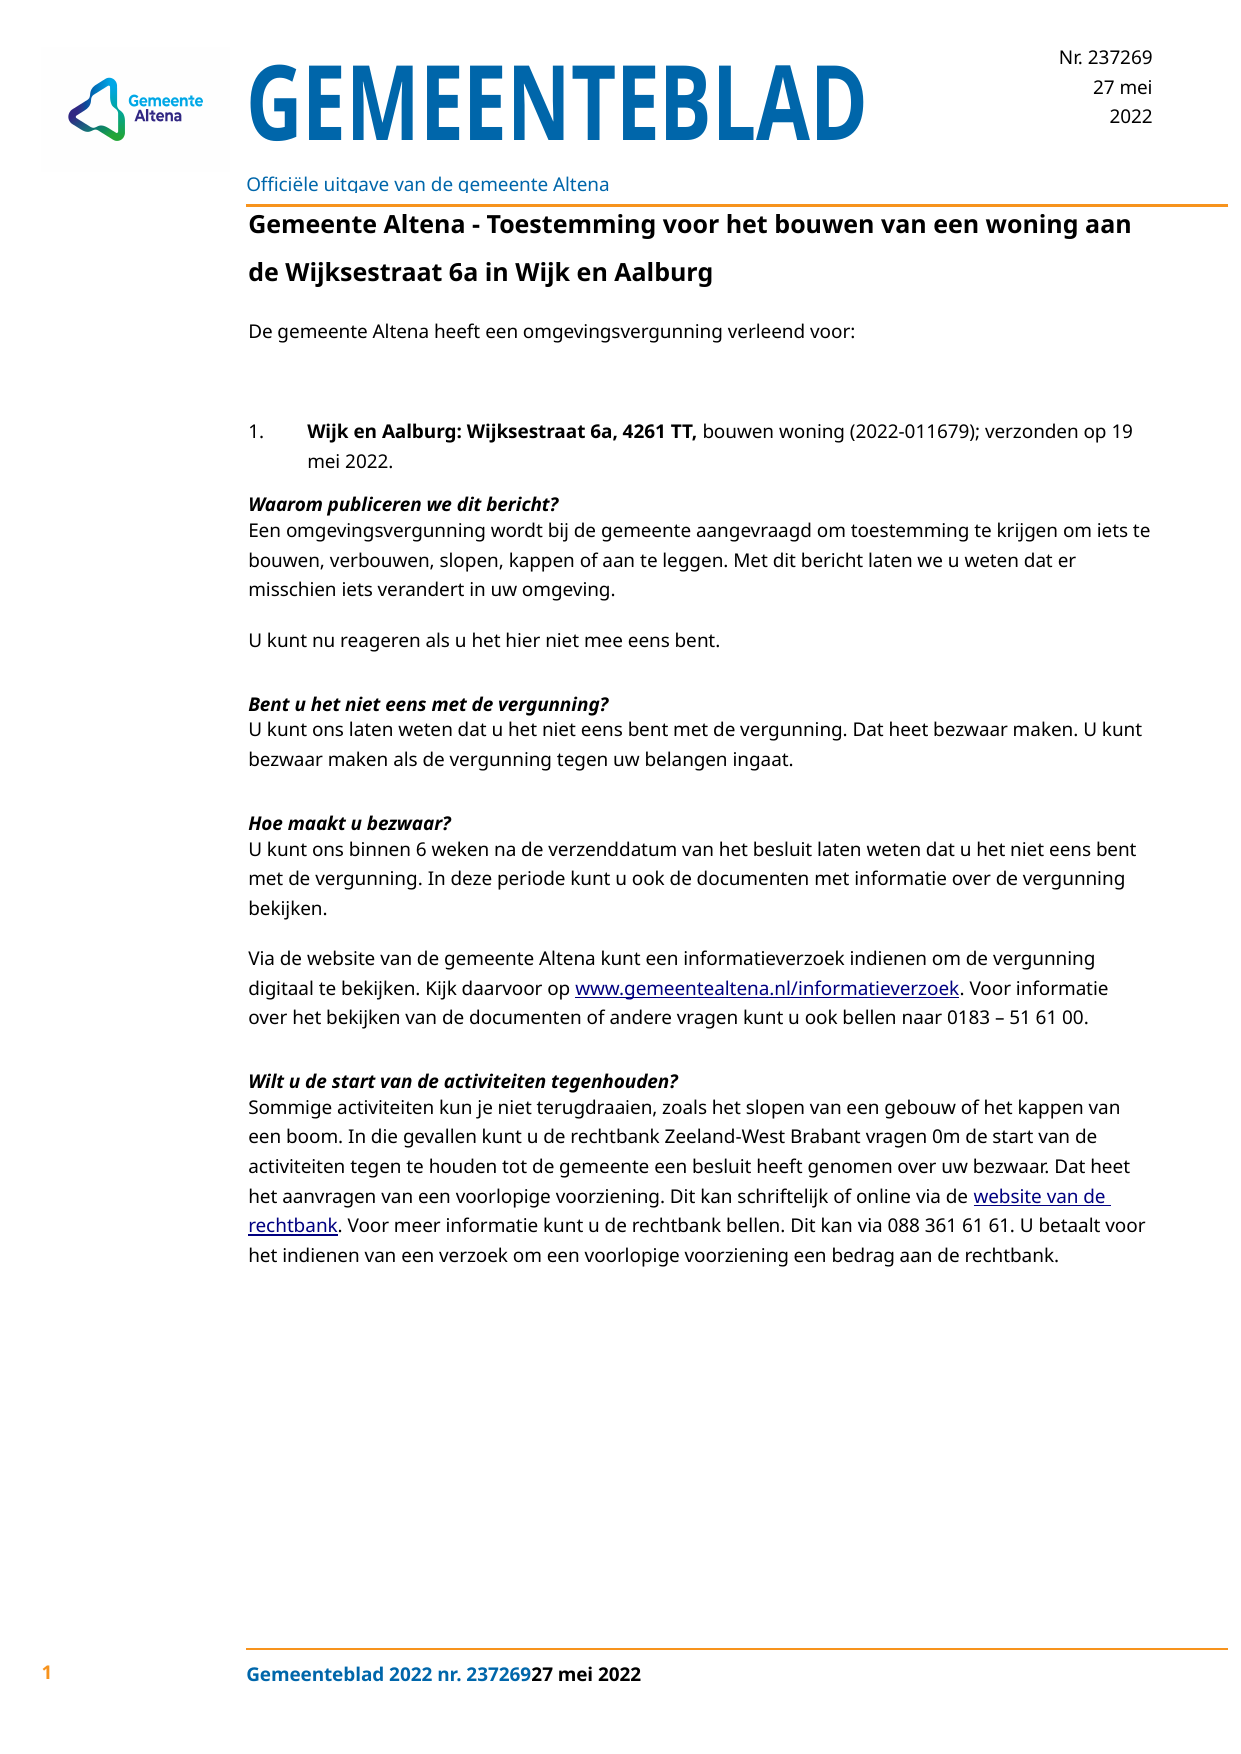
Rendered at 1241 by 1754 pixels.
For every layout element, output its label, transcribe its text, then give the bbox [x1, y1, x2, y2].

text Waarom publiceren we dit bericht? [248, 491, 1152, 517]
text Sommige activiteiten kun je niet terugdraaien, zoals het slopen van een gebouw of het kappen van een boom. In die gevallen kunt u de rechtbank Zeeland-West Brabant vragen 0m de start van de activiteiten tegen te houden tot de gemeente een besluit heeft genomen over uw bezwaar. Dat heet het aanvragen van een voorlopige voorziening. Dit kan schriftelijk of online via de website van de rechtbank. Voor meer informatie kunt u de rechtbank bellen. Dit kan via 088 361 61 61. U betaalt voor het indienen van een verzoek om een voorlopige voorziening een bedrag aan de rechtbank. [248, 1094, 1152, 1268]
text De gemeente Altena heeft een omgevingsvergunning verleend voor: [248, 318, 1152, 344]
text Wilt u de start van de activiteiten tegenhouden? [248, 1068, 1152, 1094]
text Een omgevingsvergunning wordt bij de gemeente aangevraagd om toestemming te krijgen om iets te bouwen, verbouwen, slopen, kappen of aan te leggen. Met dit bericht laten we u weten dat er misschien iets verandert in uw omgeving. [248, 517, 1152, 602]
text Bent u het niet eens met de vergunning? [248, 691, 1152, 716]
text Via de website van de gemeente Altena kunt een informatieverzoek indienen om de vergunning digitaal te bekijken. Kijk daarvoor op www.gemeentealtena.nl/informatieverzoek. Voor informatie over het bekijken van de documenten of andere vragen kunt u ook bellen naar 0183 – 51 61 00. [248, 945, 1152, 1030]
text U kunt ons laten weten dat u het niet eens bent met de vergunning. Dat heet bezwaar maken. U kunt bezwaar maken als de vergunning tegen uw belangen ingaat. [248, 716, 1152, 772]
text Gemeente Altena - Toestemming voor het bouwen van een woning aan de Wijksestraat 6a in Wijk en Aalburg [248, 207, 1152, 288]
text U kunt ons binnen 6 weken na de verzenddatum van het besluit laten weten dat u het niet eens bent met de vergunning. In deze periode kunt u ook de documenten met informatie over de vergunning bekijken. [248, 836, 1152, 921]
text U kunt nu reageren als u het hier niet mee eens bent. [248, 627, 1152, 652]
picture [41, 47, 231, 172]
list Wijk en Aalburg: Wijksestraat 6a, 4261 TT, bouwen woning (2022-011679); verzonden op 19 mei 2022. [248, 419, 1152, 474]
text Hoe maakt u bezwaar? [248, 810, 1152, 836]
